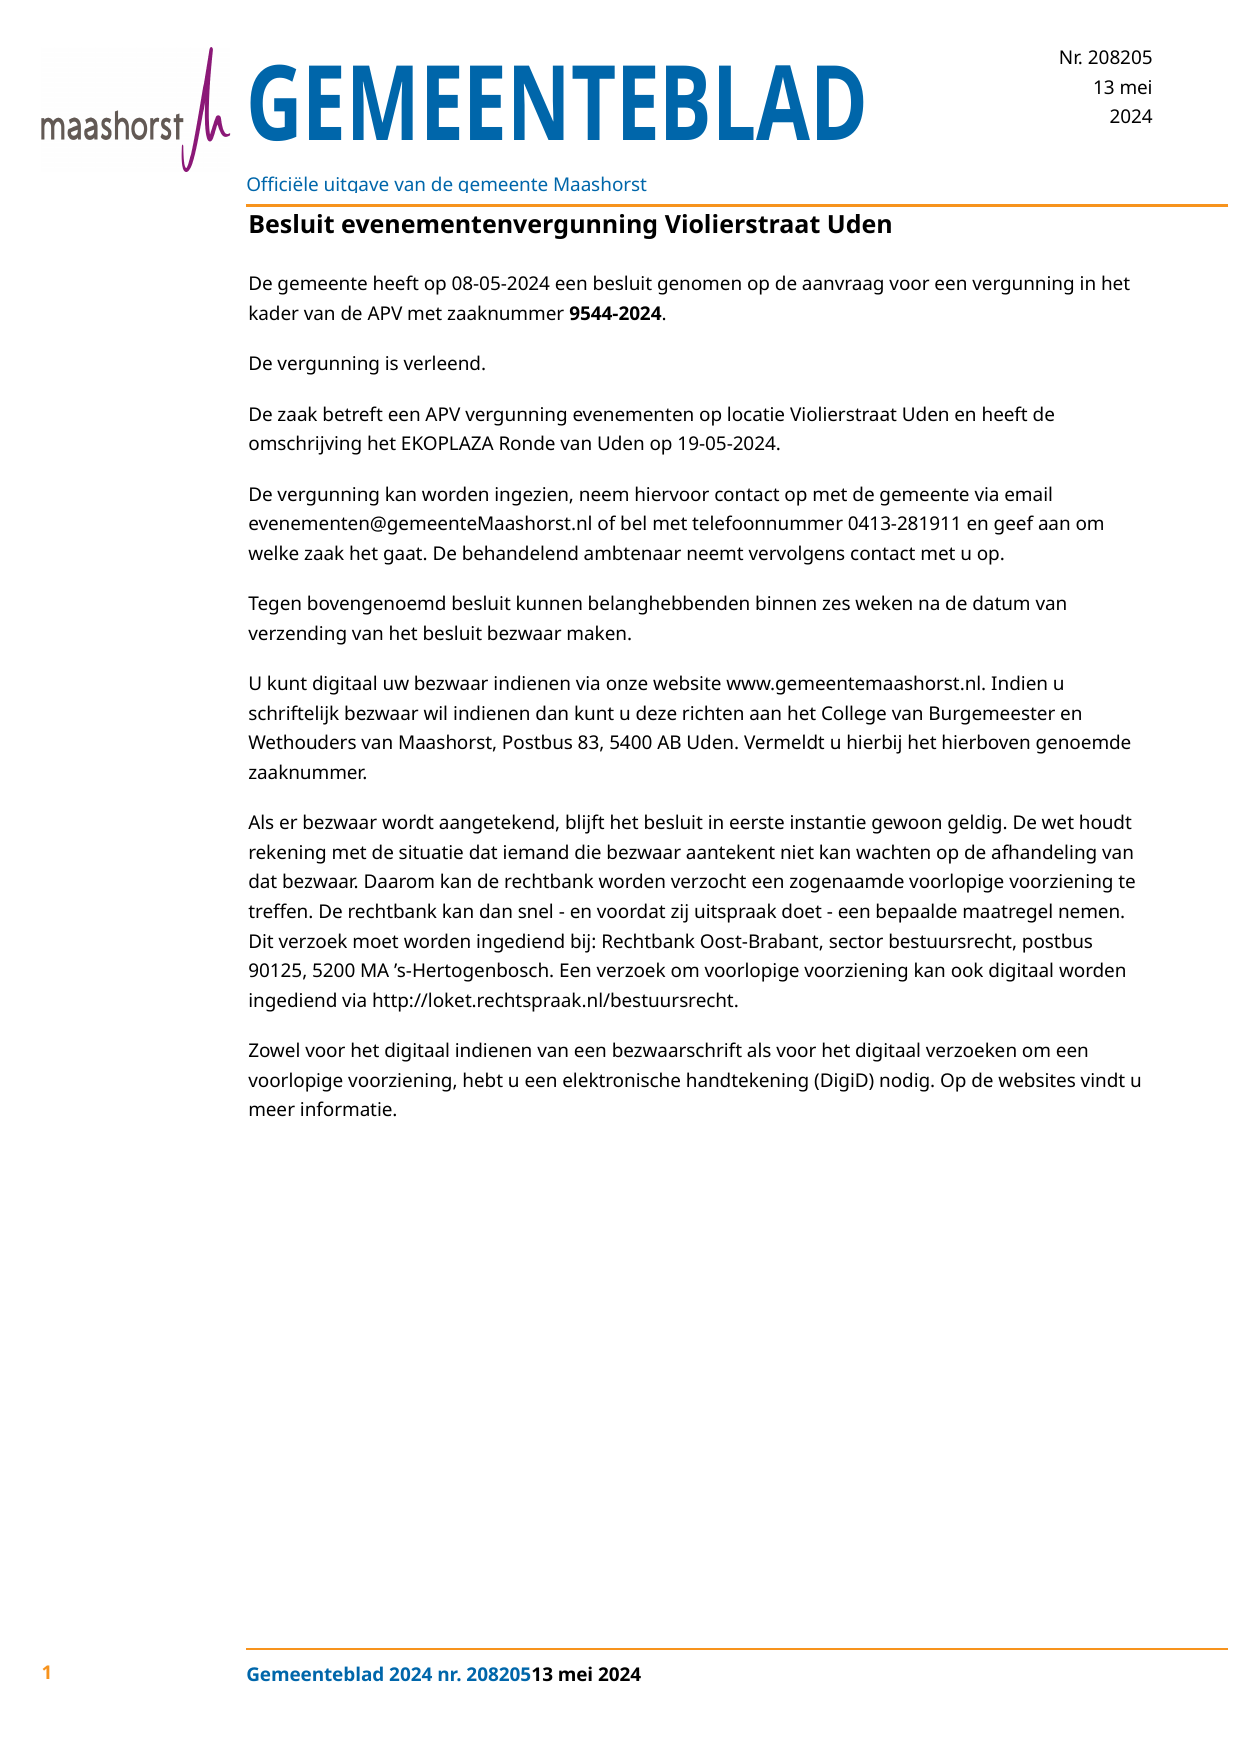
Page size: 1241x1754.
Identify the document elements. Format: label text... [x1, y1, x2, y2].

text Als er bezwaar wordt aangetekend, blijft het besluit in eerste instantie gewoon geldig. De wet houdt rekening met de situatie dat iemand die bezwaar aantekent niet kan wachten op de afhandeling van dat bezwaar. Daarom kan de rechtbank worden verzocht een zogenaamde voorlopige voorziening te treffen. De rechtbank kan dan snel - en voordat zij uitspraak doet - een bepaalde maatregel nemen. Dit verzoek moet worden ingediend bij: Rechtbank Oost-Brabant, sector bestuursrecht, postbus 90125, 5200 MA ’s-Hertogenbosch. Een verzoek om voorlopige voorziening kan ook digitaal worden ingediend via http://loket.rechtspraak.nl/bestuursrecht. [248, 809, 1152, 1013]
text De vergunning is verleend. [248, 350, 1152, 376]
text Besluit evenementenvergunning Violierstraat Uden [248, 207, 1152, 241]
picture [41, 47, 231, 172]
text Tegen bovengenoemd besluit kunnen belanghebbenden binnen zes weken na de datum van verzending van het besluit bezwaar maken. [248, 590, 1152, 646]
text U kunt digitaal uw bezwaar indienen via onze website www.gemeentemaashorst.nl. Indien u schriftelijk bezwaar wil indienen dan kunt u deze richten aan het College van Burgemeester en Wethouders van Maashorst, Postbus 83, 5400 AB Uden. Vermeldt u hierbij het hierboven genoemde zaaknummer. [248, 670, 1152, 785]
text De vergunning kan worden ingezien, neem hiervoor contact op met de gemeente via email evenementen@gemeenteMaashorst.nl of bel met telefoonnummer 0413-281911 en geef aan om welke zaak het gaat. De behandelend ambtenaar neemt vervolgens contact met u op. [248, 481, 1152, 566]
text De gemeente heeft op 08-05-2024 een besluit genomen op de aanvraag voor een vergunning in het kader van de APV met zaaknummer 9544-2024. [248, 270, 1152, 326]
text De zaak betreft een APV vergunning evenementen op locatie Violierstraat Uden en heeft de omschrijving het EKOPLAZA Ronde van Uden op 19-05-2024. [248, 401, 1152, 456]
text Zowel voor het digitaal indienen van een bezwaarschrift als voor het digitaal verzoeken om een voorlopige voorziening, hebt u een elektronische handtekening (DigiD) nodig. Op de websites vindt u meer informatie. [248, 1037, 1152, 1122]
